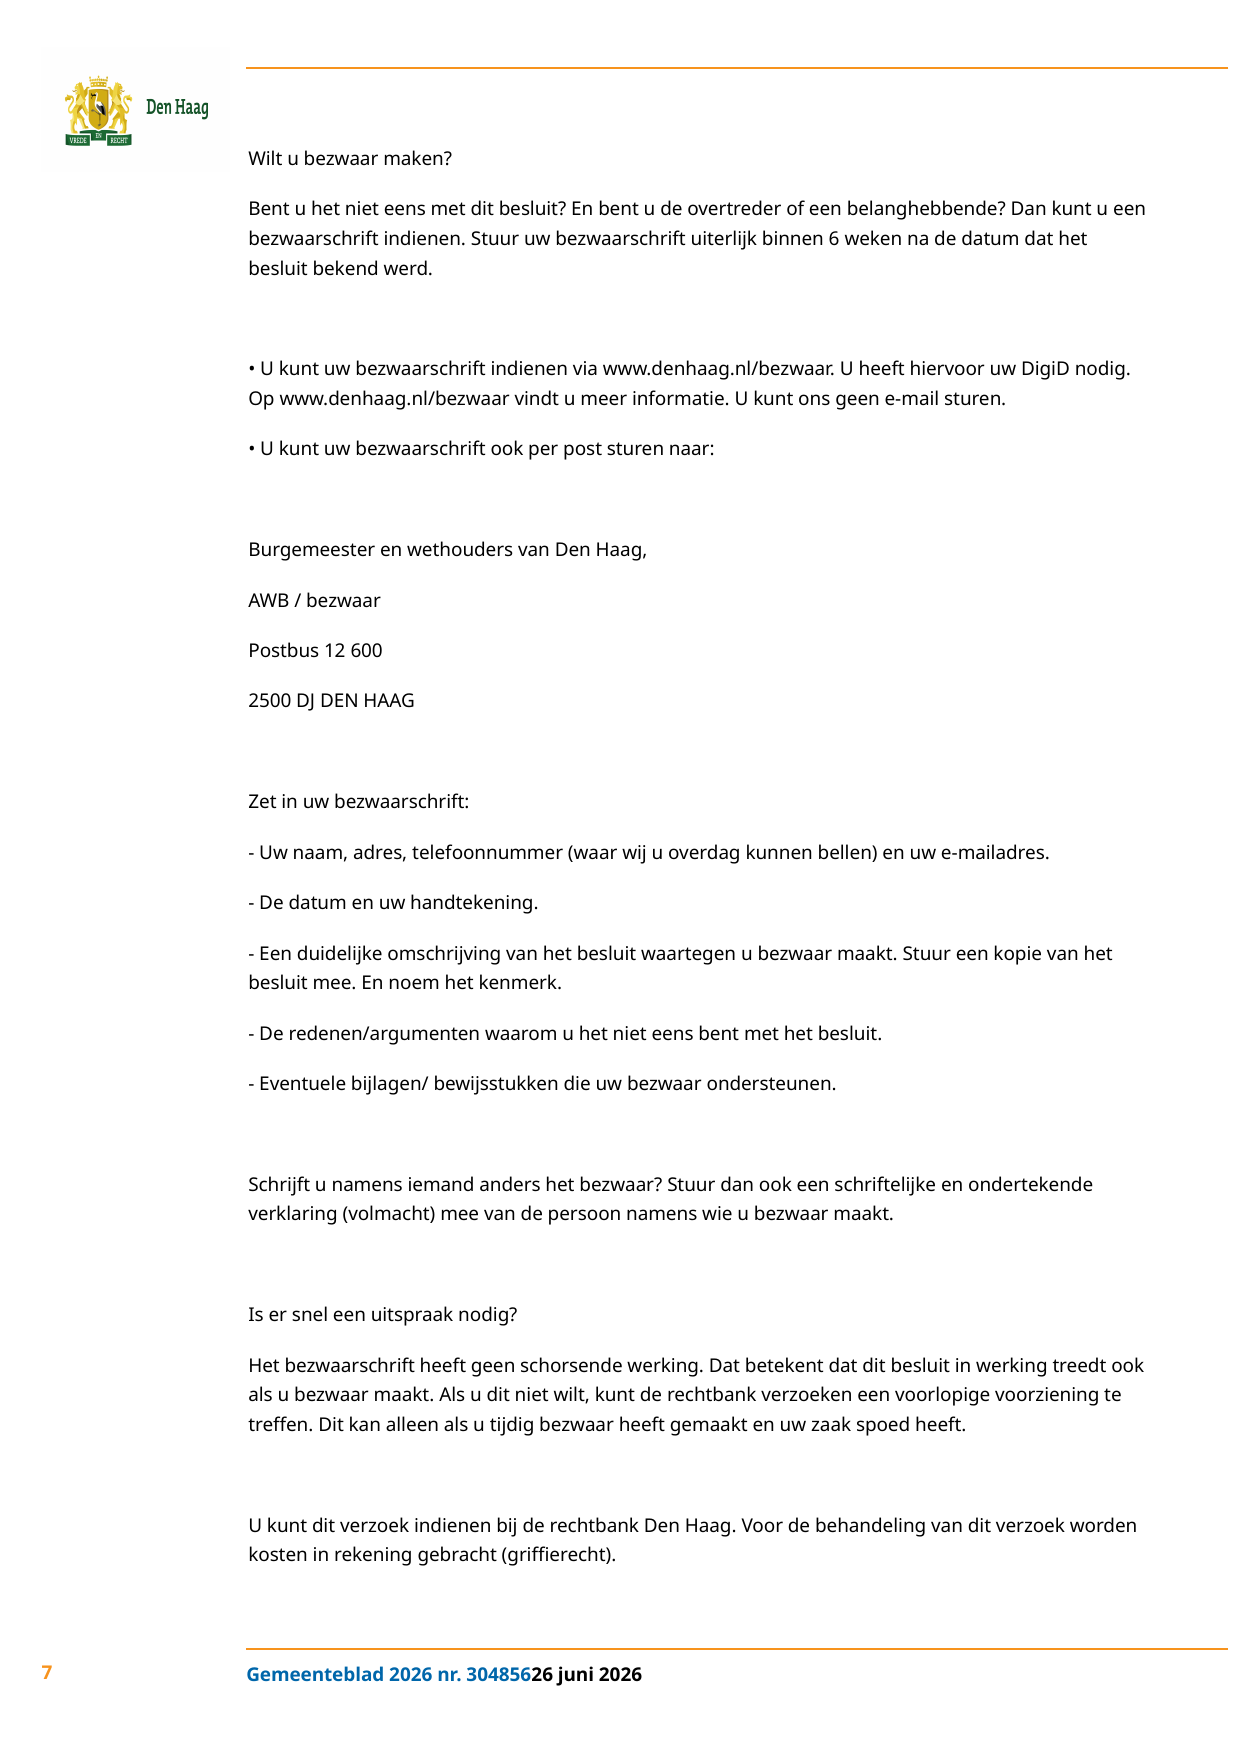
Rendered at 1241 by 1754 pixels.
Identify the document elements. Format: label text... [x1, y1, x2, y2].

text 2500 DJ DEN HAAG [248, 688, 1152, 713]
text U kunt dit verzoek indienen bij de rechtbank Den Haag. Voor de behandeling van dit verzoek worden kosten in rekening gebracht (griffierecht). [248, 1512, 1152, 1567]
text Postbus 12 600 [248, 637, 1152, 663]
text • U kunt uw bezwaarschrift ook per post sturen naar: [248, 436, 1152, 461]
text • U kunt uw bezwaarschrift indienen via www.denhaag.nl/bezwaar. U heeft hiervoor uw DigiD nodig. Op www.denhaag.nl/bezwaar vindt u meer informatie. U kunt ons geen e-mail sturen. [248, 356, 1152, 411]
text - Een duidelijke omschrijving van het besluit waartegen u bezwaar maakt. Stuur een kopie van het besluit mee. En noem het kenmerk. [248, 940, 1152, 995]
text - Eventuele bijlagen/ bewijsstukken die uw bezwaar ondersteunen. [248, 1070, 1152, 1096]
text Het bezwaarschrift heeft geen schorsende werking. Dat betekent dat dit besluit in werking treedt ook als u bezwaar maakt. Als u dit niet wilt, kunt de rechtbank verzoeken een voorlopige voorziening te treffen. Dit kan alleen als u tijdig bezwaar heeft gemaakt en uw zaak spoed heeft. [248, 1352, 1152, 1437]
text Bent u het niet eens met dit besluit? En bent u de overtreder of een belanghebbende? Dan kunt u een bezwaarschrift indienen. Stuur uw bezwaarschrift uiterlijk binnen 6 weken na de datum dat het besluit bekend werd. [248, 196, 1152, 281]
text - Uw naam, adres, telefoonnummer (waar wij u overdag kunnen bellen) en uw e-mailadres. [248, 839, 1152, 865]
text AWB / bezwaar [248, 587, 1152, 613]
text Is er snel een uitspraak nodig? [248, 1301, 1152, 1327]
text Wilt u bezwaar maken? [248, 145, 1152, 171]
picture [41, 47, 231, 172]
text Burgemeester en wethouders van Den Haag, [248, 536, 1152, 562]
text - De datum en uw handtekening. [248, 889, 1152, 915]
text - De redenen/argumenten waarom u het niet eens bent met het besluit. [248, 1020, 1152, 1046]
text Schrijft u namens iemand anders het bezwaar? Stuur dan ook een schriftelijke en ondertekende verklaring (volmacht) mee van de persoon namens wie u bezwaar maakt. [248, 1171, 1152, 1226]
text Zet in uw bezwaarschrift: [248, 788, 1152, 814]
